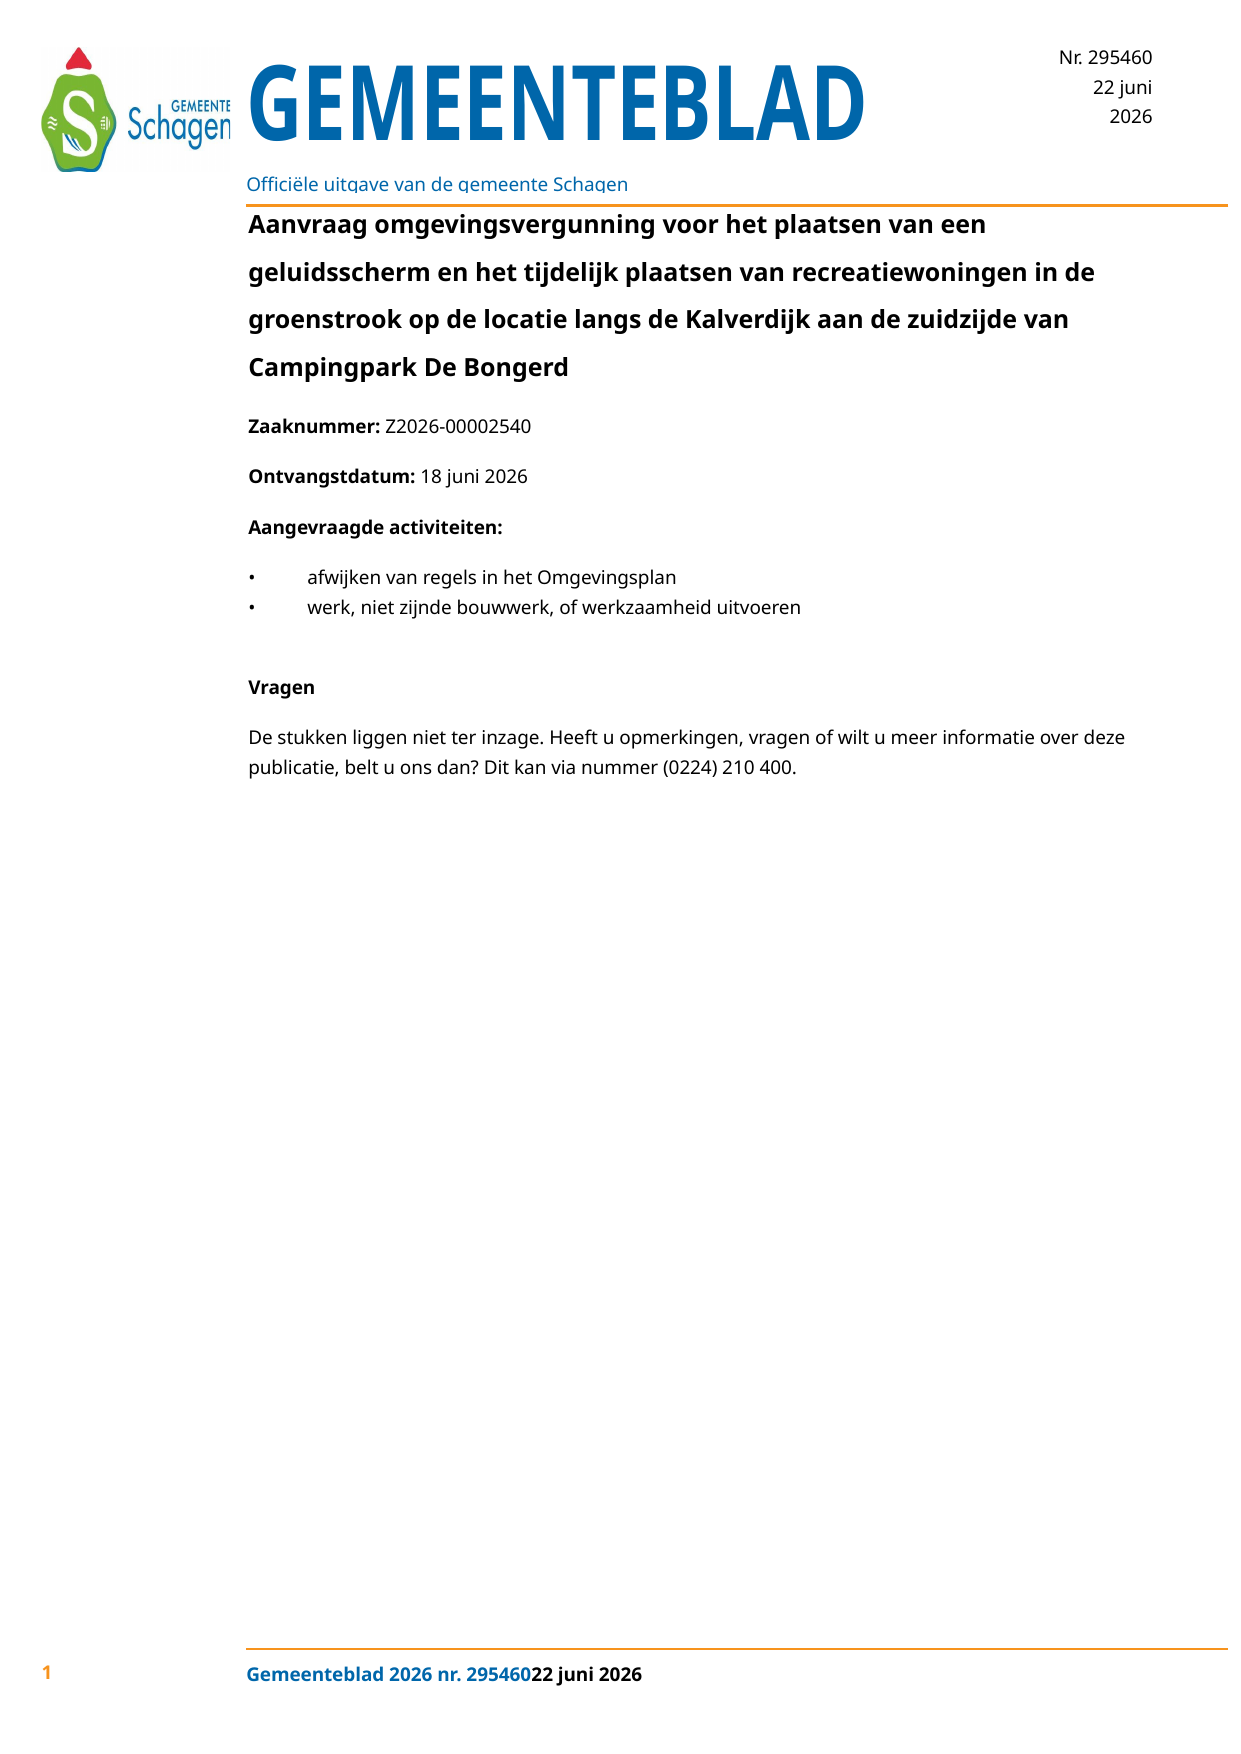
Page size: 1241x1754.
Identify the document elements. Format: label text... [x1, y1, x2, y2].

text Aanvraag omgevingsvergunning voor het plaatsen van een geluidsscherm en het tijdelijk plaatsen van recreatiewoningen in de groenstrook op de locatie langs de Kalverdijk aan de zuidzijde van Campingpark De Bongerd [248, 207, 1152, 384]
text Zaaknummer: Z2026-00002540 [248, 413, 1152, 439]
text De stukken liggen niet ter inzage. Heeft u opmerkingen, vragen of wilt u meer informatie over deze publicatie, belt u ons dan? Dit kan via nummer (0224) 210 400. [248, 724, 1152, 780]
list afwijken van regels in het Omgevingsplan [248, 564, 1152, 590]
text Aangevraagde activiteiten: [248, 514, 1152, 540]
text Ontvangstdatum: 18 juni 2026 [248, 463, 1152, 489]
text Vragen [248, 674, 1152, 700]
picture [41, 47, 231, 172]
list werk, niet zijnde bouwwerk, of werkzaamheid uitvoeren [248, 594, 1152, 620]
